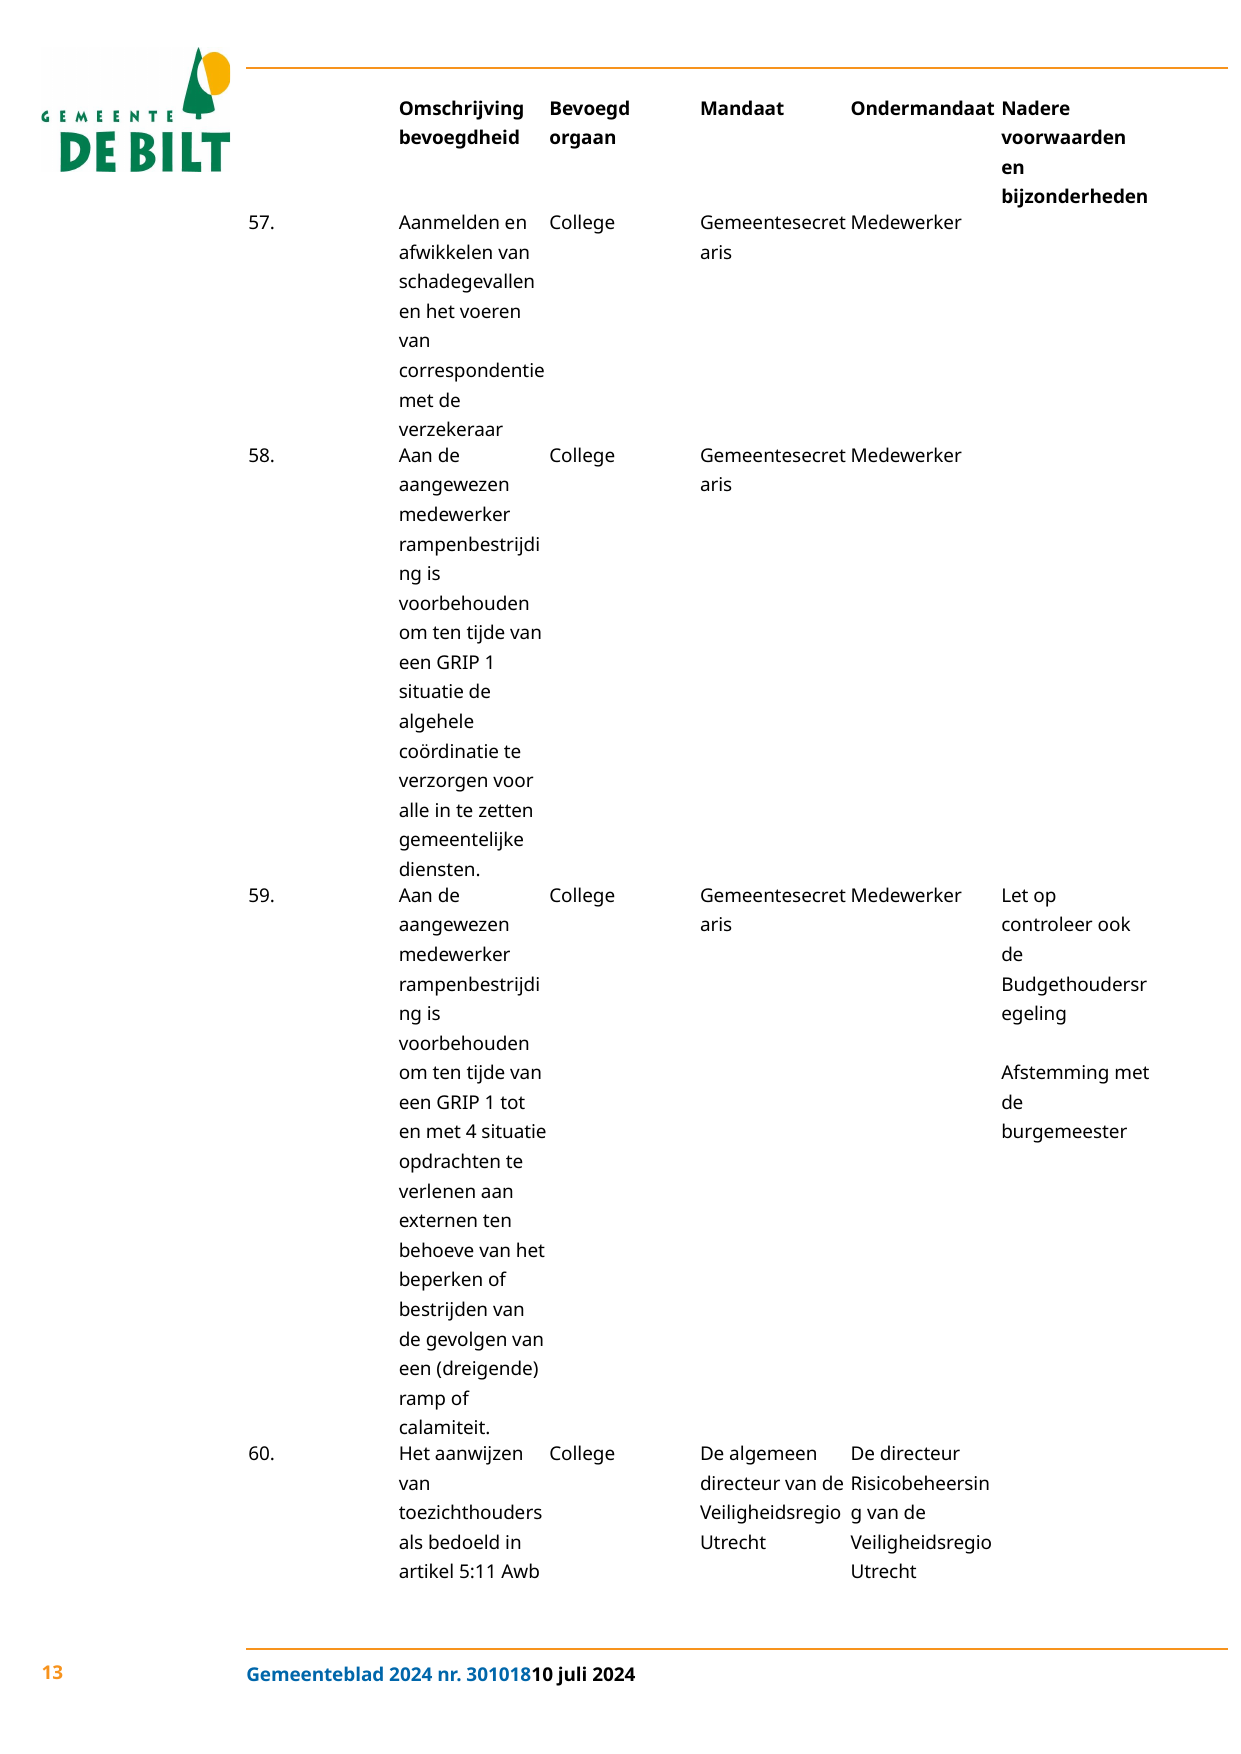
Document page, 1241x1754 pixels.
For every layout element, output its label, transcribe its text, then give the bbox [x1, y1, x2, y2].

table_header Mandaat [700, 95, 850, 209]
table_cell De directeur Risicobeheersing van de Veiligheidsregio Utrecht [850, 1440, 1001, 1584]
table_cell Medewerker [850, 209, 1001, 442]
table_cell Medewerker [850, 442, 1001, 882]
table_cell Medewerker [850, 882, 1001, 1440]
table_cell Aan de aangewezen medewerker rampenbestrijding is voorbehouden om ten tijde van een GRIP 1 situatie de algehele coördinatie te verzorgen voor alle in te zetten gemeentelijke diensten. [399, 442, 549, 882]
table_cell College [549, 209, 700, 442]
table_cell Gemeentesecretaris [700, 442, 850, 882]
table_cell College [549, 442, 700, 882]
table_cell College [549, 882, 700, 1440]
table_header [248, 95, 398, 209]
table_header Ondermandaat [850, 95, 1001, 209]
table_cell 60. [248, 1440, 398, 1584]
table_cell 59. [248, 882, 398, 1440]
table_cell College [549, 1440, 700, 1584]
table_cell Aan de aangewezen medewerker rampenbestrijding is voorbehouden om ten tijde van een GRIP 1 tot en met 4 situatie opdrachten te verlenen aan externen ten behoeve van het beperken of bestrijden van de gevolgen van een (dreigende) ramp of calamiteit. [399, 882, 549, 1440]
table_cell 58. [248, 442, 398, 882]
table_cell [1001, 1440, 1152, 1584]
table_header Omschrijving bevoegdheid [399, 95, 549, 209]
table_cell Gemeentesecretaris [700, 882, 850, 1440]
table_cell [1001, 209, 1152, 442]
table_cell Let op controleer ook de Budgethoudersregeling Afstemming met de burgemeester [1001, 882, 1152, 1440]
table_cell De algemeen directeur van de Veiligheidsregio Utrecht [700, 1440, 850, 1584]
picture [41, 47, 231, 172]
table_cell 57. [248, 209, 398, 442]
table_header Bevoegd orgaan [549, 95, 700, 209]
table_header Nadere voorwaarden en bijzonderheden [1001, 95, 1152, 209]
table_cell Gemeentesecretaris [700, 209, 850, 442]
table_cell Aanmelden en afwikkelen van schadegevallen en het voeren van correspondentie met de verzekeraar [399, 209, 549, 442]
table_cell Het aanwijzen van toezichthouders als bedoeld in artikel 5:11 Awb [399, 1440, 549, 1584]
table_cell [1001, 442, 1152, 882]
